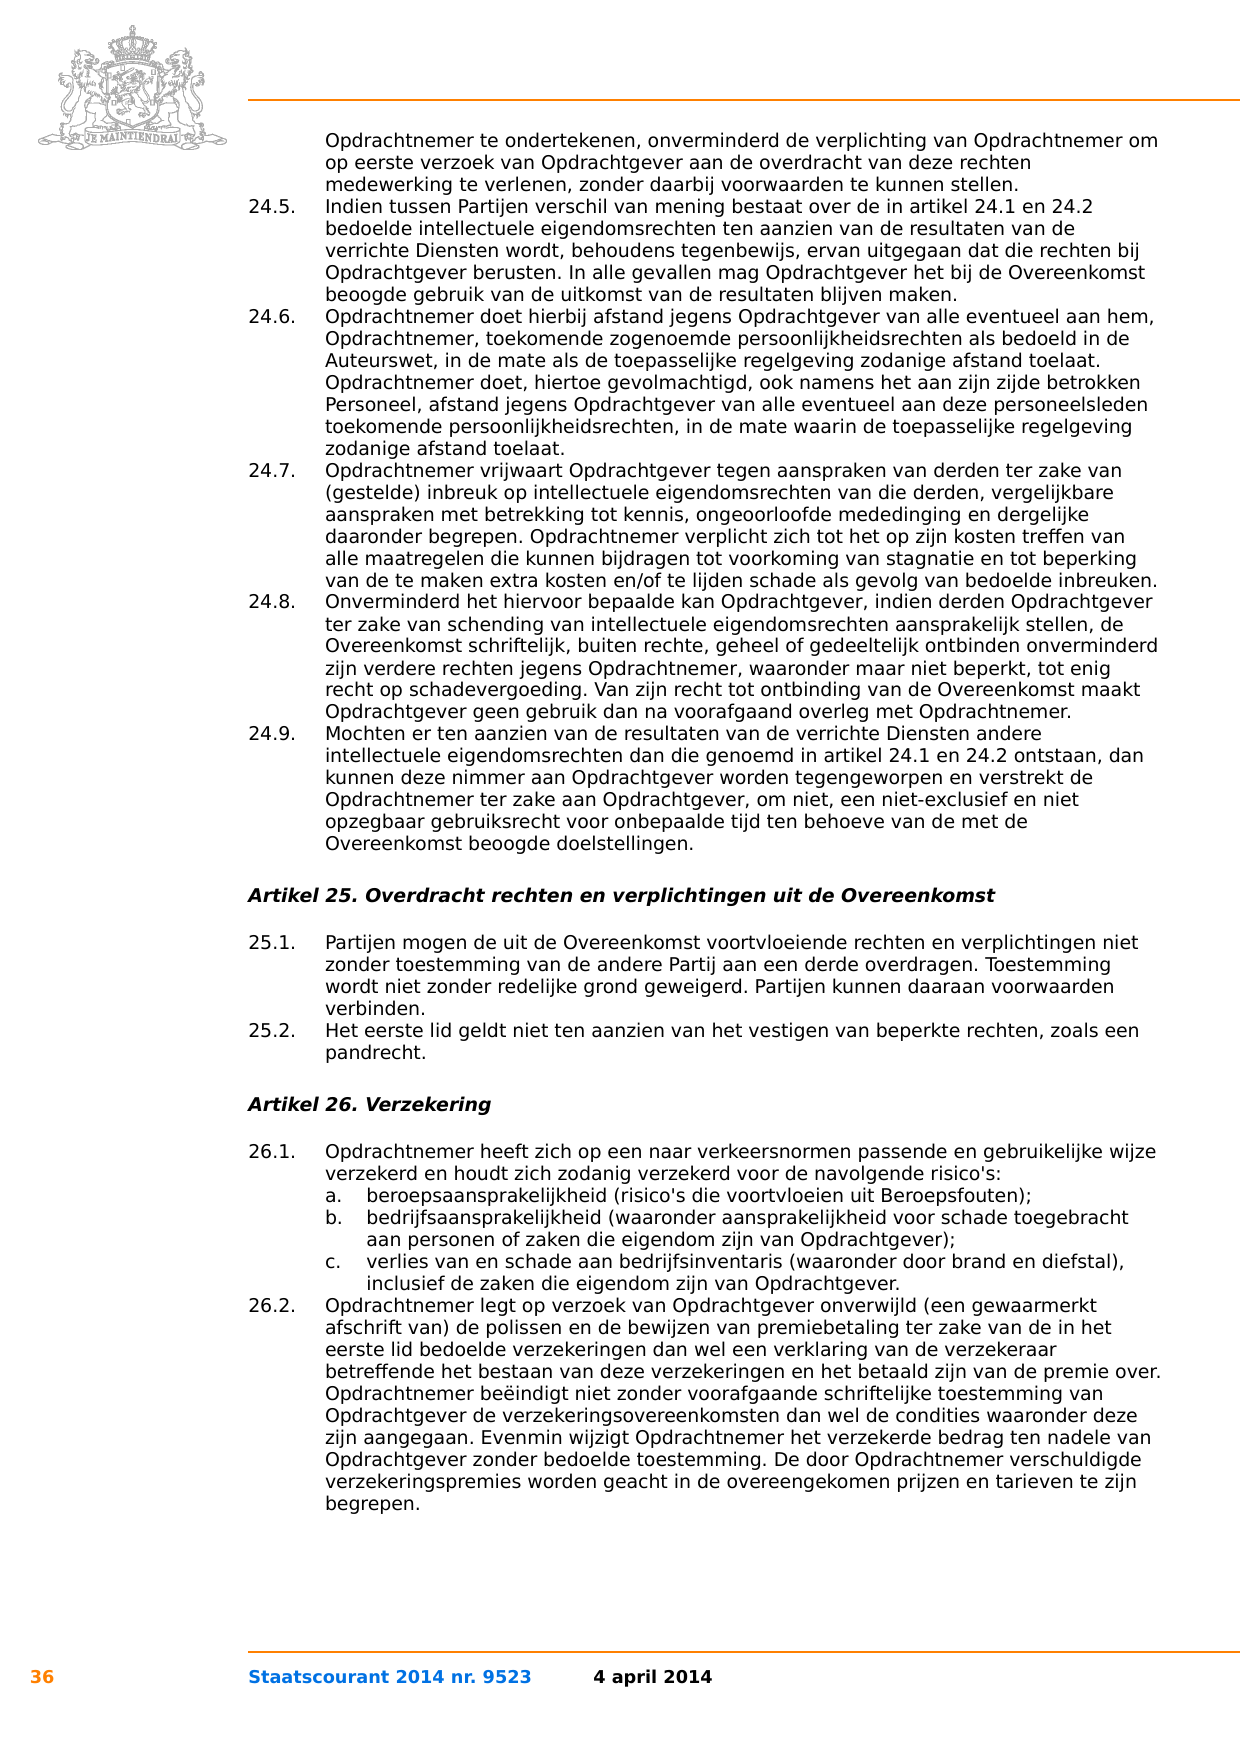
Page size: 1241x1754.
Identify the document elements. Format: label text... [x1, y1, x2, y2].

text 24.7. Opdrachtnemer vrijwaart Opdrachtgever tegen aanspraken van derden ter zake van (gestelde) inbreuk op intellectuele eigendomsrechten van die derden, vergelijkbare aanspraken met betrekking tot kennis, ongeoorloofde mededinging en dergelijke daaronder begrepen. Opdrachtnemer verplicht zich tot het op zijn kosten treffen van alle maatregelen die kunnen bijdragen tot voorkoming van stagnatie en tot beperking van de te maken extra kosten en/of te lijden schade als gevolg van bedoelde inbreuken. [248, 459, 1163, 591]
text 24.6. Opdrachtnemer doet hierbij afstand jegens Opdrachtgever van alle eventueel aan hem, Opdrachtnemer, toekomende zogenoemde persoonlijkheidsrechten als bedoeld in de Auteurswet, in de mate als de toepasselijke regelgeving zodanige afstand toelaat. Opdrachtnemer doet, hiertoe gevolmachtigd, ook namens het aan zijn zijde betrokken Personeel, afstand jegens Opdrachtgever van alle eventueel aan deze personeelsleden toekomende persoonlijkheidsrechten, in de mate waarin de toepasselijke regelgeving zodanige afstand toelaat. [248, 306, 1163, 459]
picture [38, 25, 227, 150]
subtitle Artikel 26. Verzekering [248, 1094, 1163, 1116]
text 25.2. Het eerste lid geldt niet ten aanzien van het vestigen van beperkte rechten, zoals een pandrecht. [248, 1020, 1163, 1064]
text b. bedrijfsaansprakelijkheid (waaronder aansprakelijkheid voor schade toegebracht aan personen of zaken die eigendom zijn van Opdrachtgever); [325, 1207, 1163, 1251]
text 26.1. Opdrachtnemer heeft zich op een naar verkeersnormen passende en gebruikelijke wijze verzekerd en houdt zich zodanig verzekerd voor de navolgende risico's: [248, 1141, 1163, 1185]
text 26.2. Opdrachtnemer legt op verzoek van Opdrachtgever onverwijld (een gewaarmerkt afschrift van) de polissen en de bewijzen van premiebetaling ter zake van de in het eerste lid bedoelde verzekeringen dan wel een verklaring van de verzekeraar betreffende het bestaan van deze verzekeringen en het betaald zijn van de premie over. Opdrachtnemer beëindigt niet zonder voorafgaande schriftelijke toestemming van Opdrachtgever de verzekeringsovereenkomsten dan wel de condities waaronder deze zijn aangegaan. Evenmin wijzigt Opdrachtnemer het verzekerde bedrag ten nadele van Opdrachtgever zonder bedoelde toestemming. De door Opdrachtnemer verschuldigde verzekeringspremies worden geacht in de overeengekomen prijzen en tarieven te zijn begrepen. [248, 1295, 1163, 1515]
text Opdrachtnemer te ondertekenen, onverminderd de verplichting van Opdrachtnemer om op eerste verzoek van Opdrachtgever aan de overdracht van deze rechten medewerking te verlenen, zonder daarbij voorwaarden te kunnen stellen. [248, 130, 1163, 196]
text a. beroepsaansprakelijkheid (risico's die voortvloeien uit Beroepsfouten); [325, 1185, 1163, 1207]
text c. verlies van en schade aan bedrijfsinventaris (waaronder door brand en diefstal), inclusief de zaken die eigendom zijn van Opdrachtgever. [325, 1251, 1163, 1295]
text 25.1. Partijen mogen de uit de Overeenkomst voortvloeiende rechten en verplichtingen niet zonder toestemming van de andere Partij aan een derde overdragen. Toestemming wordt niet zonder redelijke grond geweigerd. Partijen kunnen daaraan voorwaarden verbinden. [248, 932, 1163, 1020]
text 24.8. Onverminderd het hiervoor bepaalde kan Opdrachtgever, indien derden Opdrachtgever ter zake van schending van intellectuele eigendomsrechten aansprakelijk stellen, de Overeenkomst schriftelijk, buiten rechte, geheel of gedeeltelijk ontbinden onverminderd zijn verdere rechten jegens Opdrachtnemer, waaronder maar niet beperkt, tot enig recht op schadevergoeding. Van zijn recht tot ontbinding van de Overeenkomst maakt Opdrachtgever geen gebruik dan na voorafgaand overleg met Opdrachtnemer. [248, 591, 1163, 723]
text 24.5. Indien tussen Partijen verschil van mening bestaat over de in artikel 24.1 en 24.2 bedoelde intellectuele eigendomsrechten ten aanzien van de resultaten van de verrichte Diensten wordt, behoudens tegenbewijs, ervan uitgegaan dat die rechten bij Opdrachtgever berusten. In alle gevallen mag Opdrachtgever het bij de Overeenkomst beoogde gebruik van de uitkomst van de resultaten blijven maken. [248, 196, 1163, 306]
subtitle Artikel 25. Overdracht rechten en verplichtingen uit de Overeenkomst [248, 885, 1163, 907]
text 24.9. Mochten er ten aanzien van de resultaten van de verrichte Diensten andere intellectuele eigendomsrechten dan die genoemd in artikel 24.1 en 24.2 ontstaan, dan kunnen deze nimmer aan Opdrachtgever worden tegengeworpen en verstrekt de Opdrachtnemer ter zake aan Opdrachtgever, om niet, een niet-exclusief en niet opzegbaar gebruiksrecht voor onbepaalde tijd ten behoeve van de met de Overeenkomst beoogde doelstellingen. [248, 723, 1163, 855]
